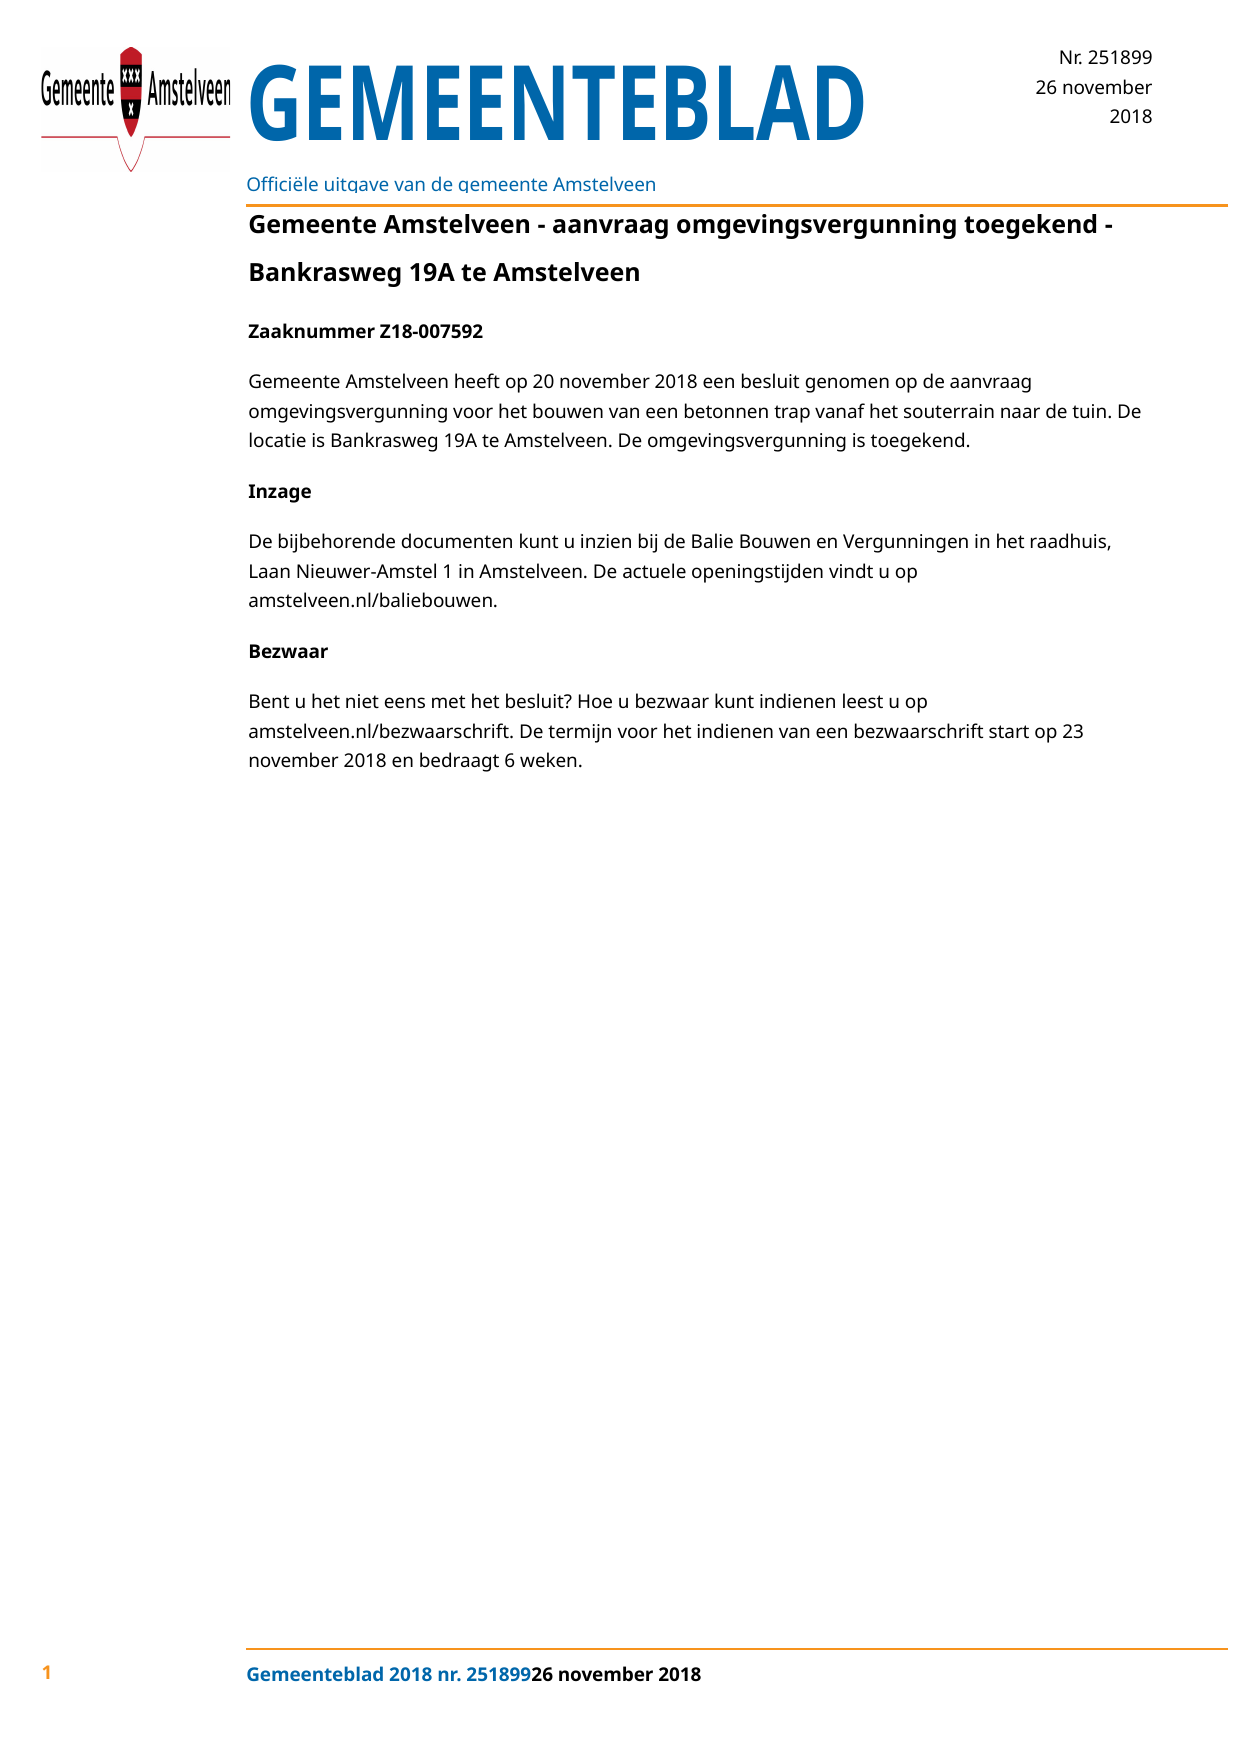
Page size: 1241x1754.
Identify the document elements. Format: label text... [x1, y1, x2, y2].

text Bent u het niet eens met het besluit? Hoe u bezwaar kunt indienen leest u op amstelveen.nl/bezwaarschrift. De termijn voor het indienen van een bezwaarschrift start op 23 november 2018 en bedraagt 6 weken. [248, 688, 1152, 773]
text Inzage [248, 478, 1152, 504]
text Gemeente Amstelveen heeft op 20 november 2018 een besluit genomen op de aanvraag omgevingsvergunning voor het bouwen van een betonnen trap vanaf het souterrain naar de tuin. De locatie is Bankrasweg 19A te Amstelveen. De omgevingsvergunning is toegekend. [248, 368, 1152, 453]
text Bezwaar [248, 638, 1152, 664]
text De bijbehorende documenten kunt u inzien bij de Balie Bouwen en Vergunningen in het raadhuis, Laan Nieuwer-Amstel 1 in Amstelveen. De actuele openingstijden vindt u op amstelveen.nl/baliebouwen. [248, 528, 1152, 613]
text Gemeente Amstelveen - aanvraag omgevingsvergunning toegekend - Bankrasweg 19A te Amstelveen [248, 207, 1152, 288]
text Zaaknummer Z18-007592 [248, 318, 1152, 344]
picture [41, 47, 231, 172]
